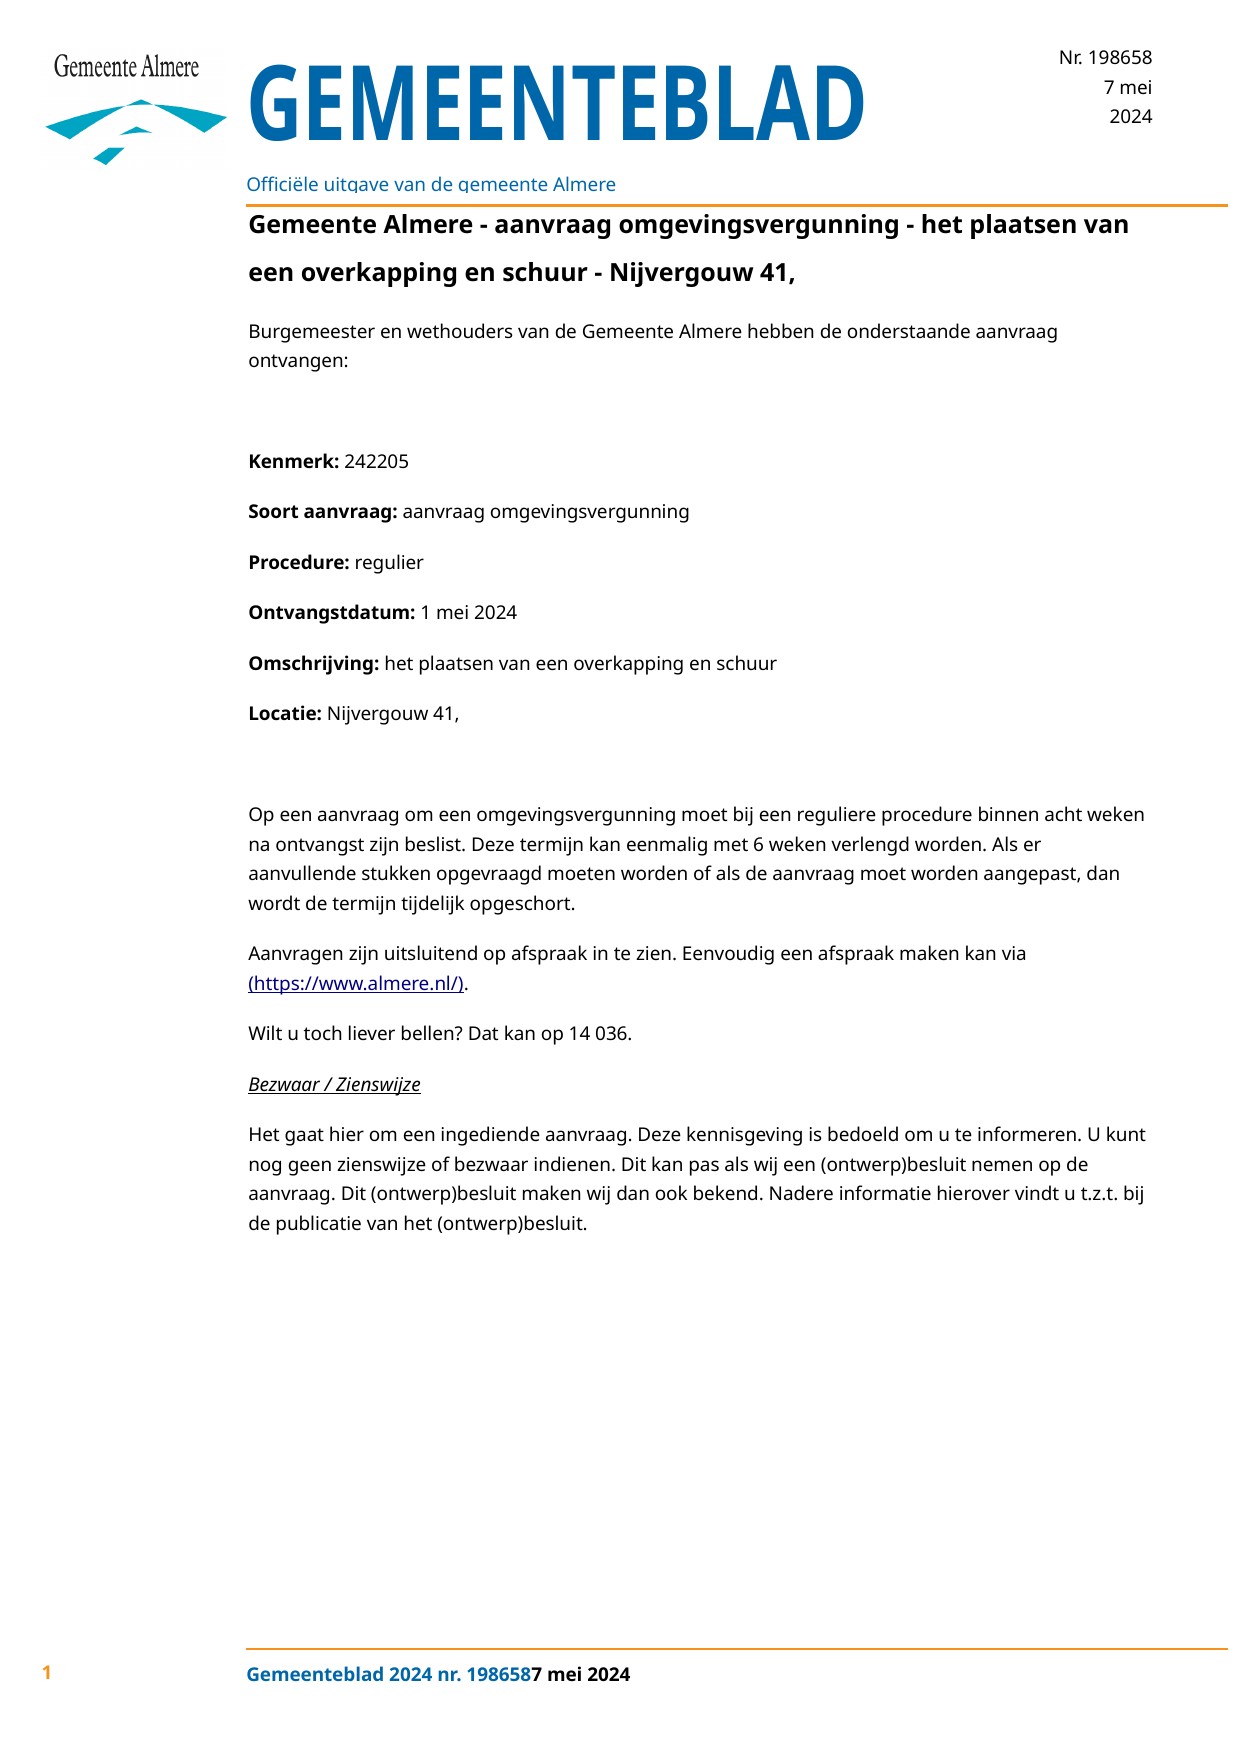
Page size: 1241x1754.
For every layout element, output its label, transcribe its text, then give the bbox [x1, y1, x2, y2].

text Bezwaar / Zienswijze [248, 1071, 1152, 1097]
text Omschrijving: het plaatsen van een overkapping en schuur [248, 650, 1152, 676]
text Gemeente Almere - aanvraag omgevingsvergunning - het plaatsen van een overkapping en schuur - Nijvergouw 41, [248, 207, 1152, 288]
text Wilt u toch liever bellen? Dat kan op 14 036. [248, 1020, 1152, 1046]
text Procedure: regulier [248, 549, 1152, 575]
text Aanvragen zijn uitsluitend op afspraak in te zien. Eenvoudig een afspraak maken kan via (https://www.almere.nl/). [248, 940, 1152, 996]
text Soort aanvraag: aanvraag omgevingsvergunning [248, 499, 1152, 524]
text Kenmerk: 242205 [248, 448, 1152, 474]
picture [41, 47, 231, 172]
text Locatie: Nijvergouw 41, [248, 700, 1152, 726]
text Het gaat hier om een ingediende aanvraag. Deze kennisgeving is bedoeld om u te informeren. U kunt nog geen zienswijze of bezwaar indienen. Dit kan pas als wij een (ontwerp)besluit nemen op de aanvraag. Dit (ontwerp)besluit maken wij dan ook bekend. Nadere informatie hierover vindt u t.z.t. bij de publicatie van het (ontwerp)besluit. [248, 1121, 1152, 1236]
text Ontvangstdatum: 1 mei 2024 [248, 599, 1152, 625]
text Op een aanvraag om een omgevingsvergunning moet bij een reguliere procedure binnen acht weken na ontvangst zijn beslist. Deze termijn kan eenmalig met 6 weken verlengd worden. Als er aanvullende stukken opgevraagd moeten worden of als de aanvraag moet worden aangepast, dan wordt de termijn tijdelijk opgeschort. [248, 801, 1152, 916]
text Burgemeester en wethouders van de Gemeente Almere hebben de onderstaande aanvraag ontvangen: [248, 318, 1152, 373]
